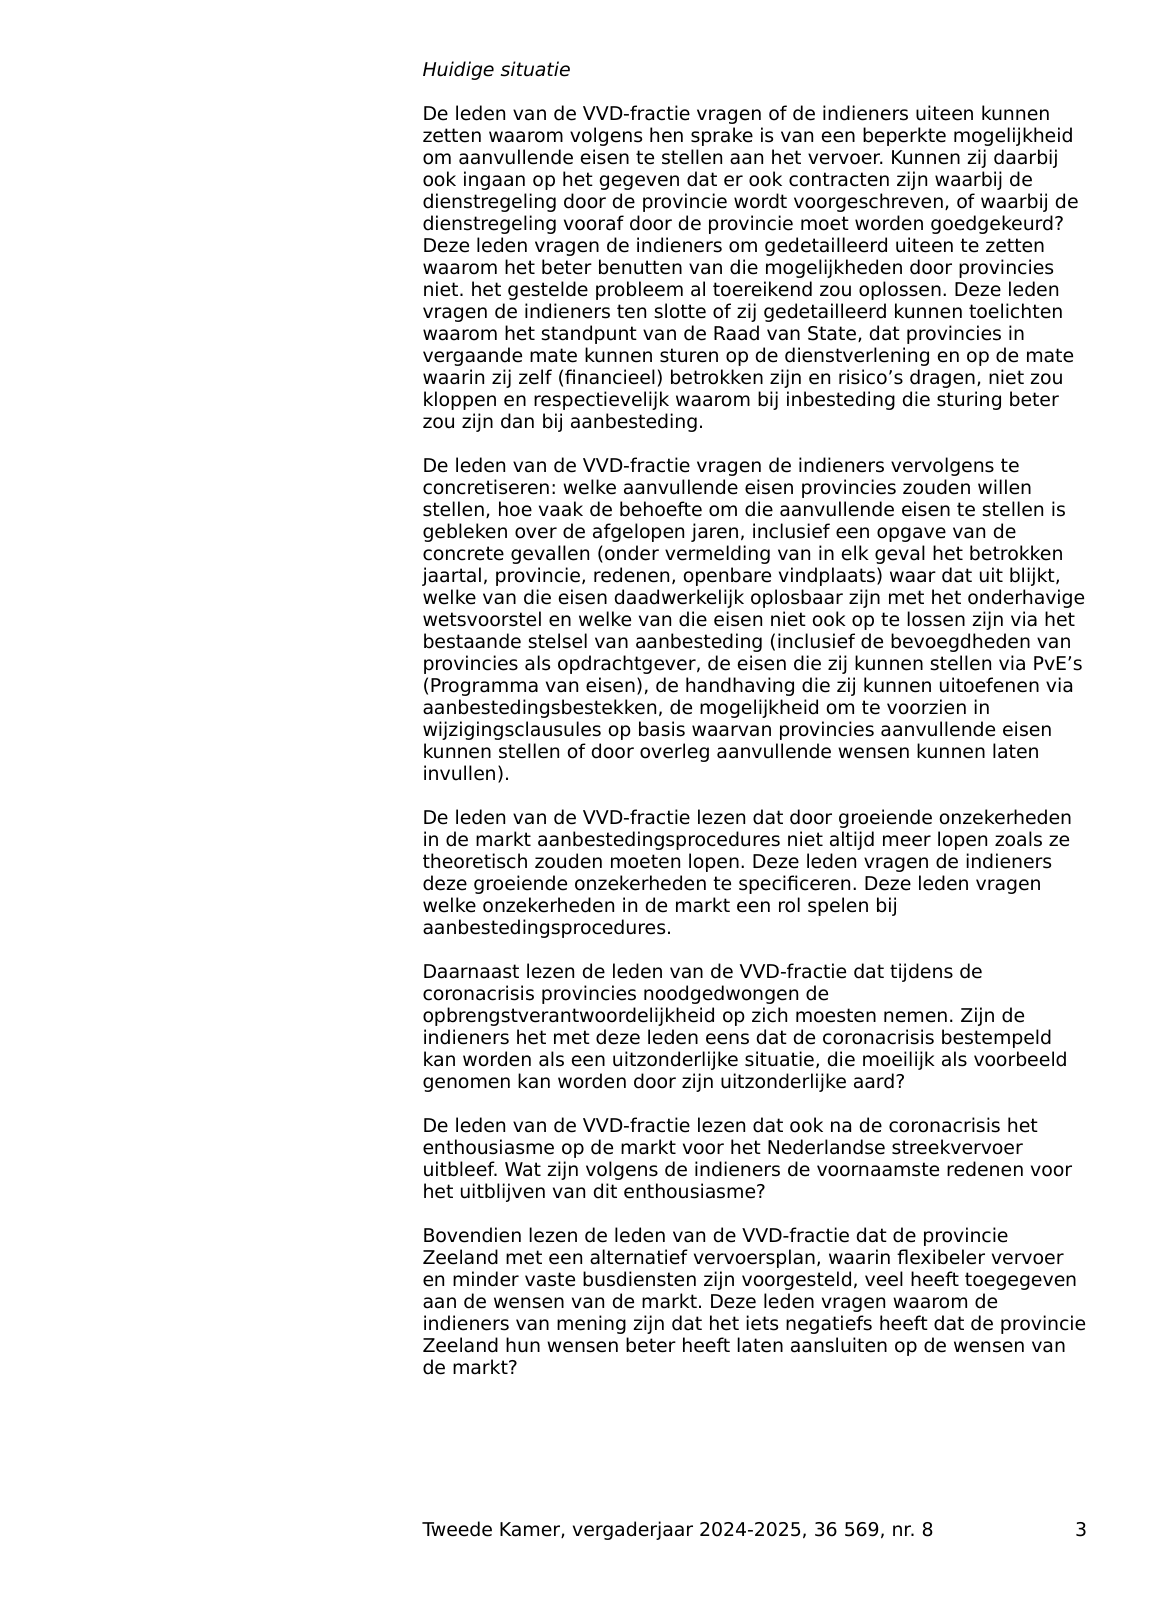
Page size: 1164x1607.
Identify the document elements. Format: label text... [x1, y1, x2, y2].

text De leden van de VVD-fractie lezen dat ook na de coronacrisis het enthousiasme op de markt voor het Nederlandse streekvervoer uitbleef. Wat zijn volgens de indieners de voornaamste redenen voor het uitblijven van dit enthousiasme? [422, 1115, 1087, 1203]
text De leden van de VVD-fractie lezen dat door groeiende onzekerheden in de markt aanbestedingsprocedures niet altijd meer lopen zoals ze theoretisch zouden moeten lopen. Deze leden vragen de indieners deze groeiende onzekerheden te specificeren. Deze leden vragen welke onzekerheden in de markt een rol spelen bij aanbestedingsprocedures. [422, 807, 1087, 939]
text De leden van de VVD-fractie vragen of de indieners uiteen kunnen zetten waarom volgens hen sprake is van een beperkte mogelijkheid om aanvullende eisen te stellen aan het vervoer. Kunnen zij daarbij ook ingaan op het gegeven dat er ook contracten zijn waarbij de dienstregeling door de provincie wordt voorgeschreven, of waarbij de dienstregeling vooraf door de provincie moet worden goedgekeurd? Deze leden vragen de indieners om gedetailleerd uiteen te zetten waarom het beter benutten van die mogelijkheden door provincies niet. het gestelde probleem al toereikend zou oplossen. Deze leden vragen de indieners ten slotte of zij gedetailleerd kunnen toelichten waarom het standpunt van de Raad van State, dat provincies in vergaande mate kunnen sturen op de dienstverlening en op de mate waarin zij zelf (financieel) betrokken zijn en risico’s dragen, niet zou kloppen en respectievelijk waarom bij inbesteding die sturing beter zou zijn dan bij aanbesteding. [422, 103, 1087, 433]
text Daarnaast lezen de leden van de VVD-fractie dat tijdens de coronacrisis provincies noodgedwongen de opbrengstverantwoordelijkheid op zich moesten nemen. Zijn de indieners het met deze leden eens dat de coronacrisis bestempeld kan worden als een uitzonderlijke situatie, die moeilijk als voorbeeld genomen kan worden door zijn uitzonderlijke aard? [422, 961, 1087, 1093]
text Bovendien lezen de leden van de VVD-fractie dat de provincie Zeeland met een alternatief vervoersplan, waarin flexibeler vervoer en minder vaste busdiensten zijn voorgesteld, veel heeft toegegeven aan de wensen van de markt. Deze leden vragen waarom de indieners van mening zijn dat het iets negatiefs heeft dat de provincie Zeeland hun wensen beter heeft laten aansluiten op de wensen van de markt? [422, 1225, 1087, 1379]
text De leden van de VVD-fractie vragen de indieners vervolgens te concretiseren: welke aanvullende eisen provincies zouden willen stellen, hoe vaak de behoefte om die aanvullende eisen te stellen is gebleken over de afgelopen jaren, inclusief een opgave van de concrete gevallen (onder vermelding van in elk geval het betrokken jaartal, provincie, redenen, openbare vindplaats) waar dat uit blijkt, welke van die eisen daadwerkelijk oplosbaar zijn met het onderhavige wetsvoorstel en welke van die eisen niet ook op te lossen zijn via het bestaande stelsel van aanbesteding (inclusief de bevoegdheden van provincies als opdrachtgever, de eisen die zij kunnen stellen via PvE’s (Programma van eisen), de handhaving die zij kunnen uitoefenen via aanbestedingsbestekken, de mogelijkheid om te voorzien in wijzigingsclausules op basis waarvan provincies aanvullende eisen kunnen stellen of door overleg aanvullende wensen kunnen laten invullen). [422, 455, 1087, 785]
subtitle Huidige situatie [422, 59, 1087, 81]
